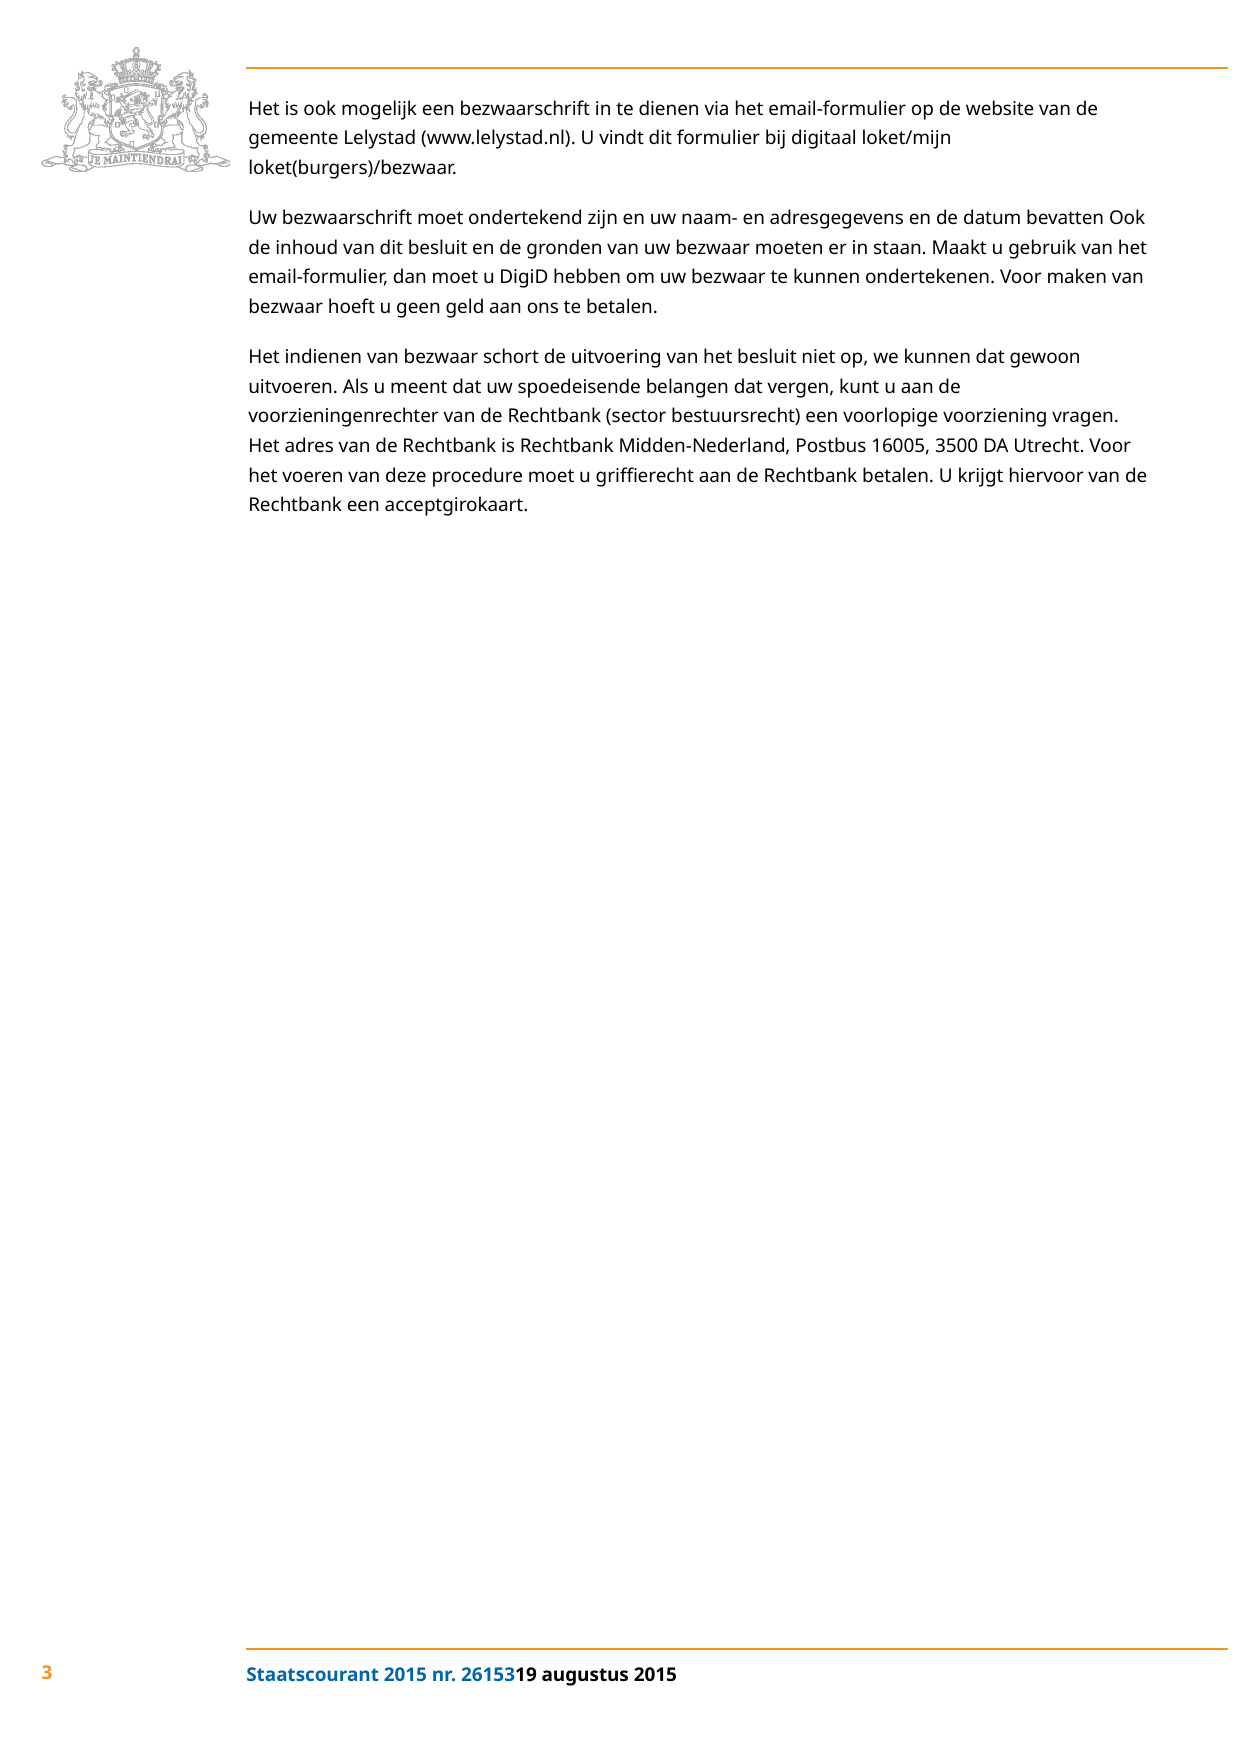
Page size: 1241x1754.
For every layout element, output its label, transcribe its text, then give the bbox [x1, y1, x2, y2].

text Het is ook mogelijk een bezwaarschrift in te dienen via het email-formulier op de website van de gemeente Lelystad (www.lelystad.nl). U vindt dit formulier bij digitaal loket/mijn loket(burgers)/bezwaar. [248, 95, 1152, 180]
text Het indienen van bezwaar schort de uitvoering van het besluit niet op, we kunnen dat gewoon uitvoeren. Als u meent dat uw spoedeisende belangen dat vergen, kunt u aan de voorzieningenrechter van de Rechtbank (sector bestuursrecht) een voorlopige voorziening vragen. Het adres van de Rechtbank is Rechtbank Midden-Nederland, Postbus 16005, 3500 DA Utrecht. Voor het voeren van deze procedure moet u griffierecht aan de Rechtbank betalen. U krijgt hiervoor van de Rechtbank een acceptgirokaart. [248, 343, 1152, 517]
text Uw bezwaarschrift moet ondertekend zijn en uw naam- en adresgegevens en de datum bevatten Ook de inhoud van dit besluit en de gronden van uw bezwaar moeten er in staan. Maakt u gebruik van het email-formulier, dan moet u DigiD hebben om uw bezwaar te kunnen ondertekenen. Voor maken van bezwaar hoeft u geen geld aan ons te betalen. [248, 204, 1152, 319]
picture [41, 47, 231, 172]
